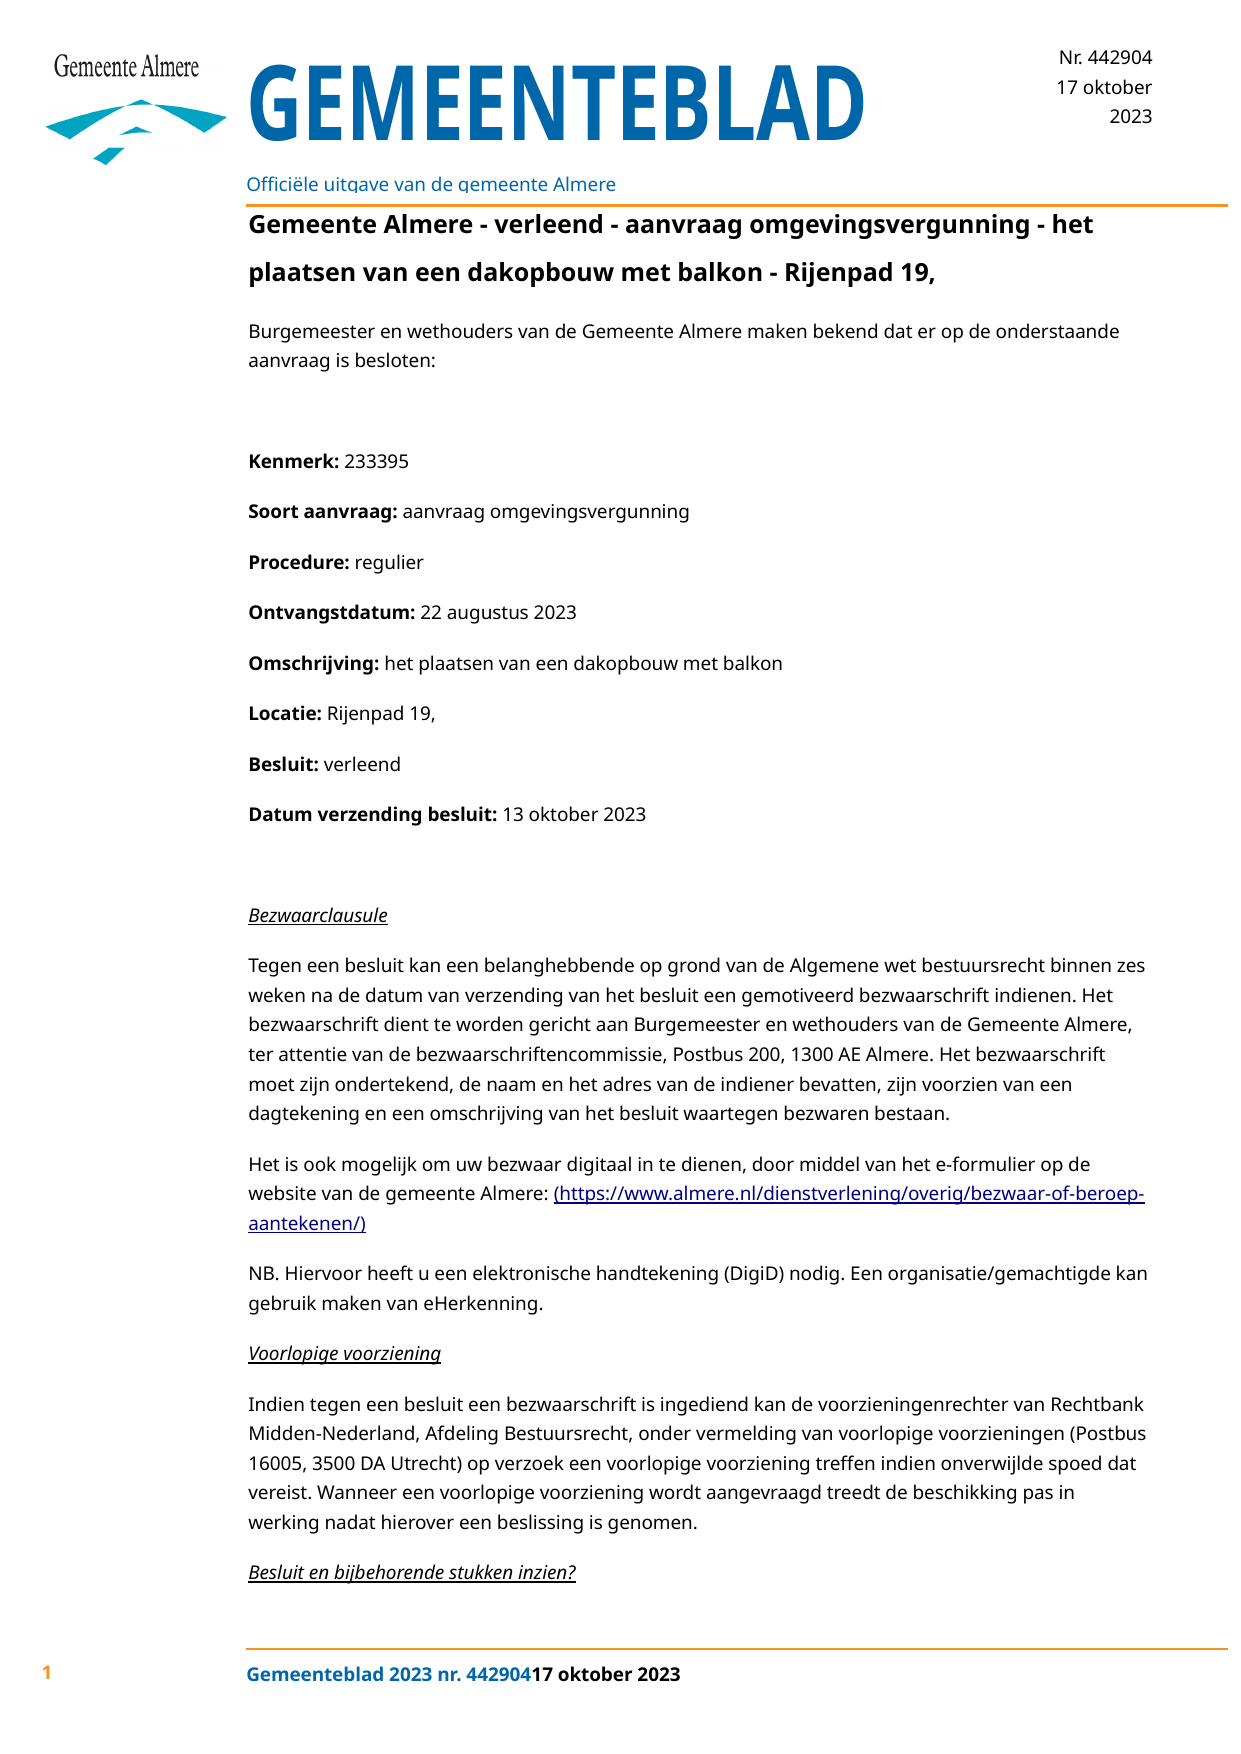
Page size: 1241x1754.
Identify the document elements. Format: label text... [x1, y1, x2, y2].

text Burgemeester en wethouders van de Gemeente Almere maken bekend dat er op de onderstaande aanvraag is besloten: [248, 318, 1152, 373]
text Ontvangstdatum: 22 augustus 2023 [248, 599, 1152, 625]
text Gemeente Almere - verleend - aanvraag omgevingsvergunning - het plaatsen van een dakopbouw met balkon - Rijenpad 19, [248, 207, 1152, 288]
text Voorlopige voorziening [248, 1340, 1152, 1366]
text Soort aanvraag: aanvraag omgevingsvergunning [248, 499, 1152, 524]
text Besluit en bijbehorende stukken inzien? [248, 1559, 1152, 1585]
text Procedure: regulier [248, 549, 1152, 575]
text Bezwaarclausule [248, 902, 1152, 928]
text Besluit: verleend [248, 751, 1152, 777]
picture [41, 47, 231, 172]
text Datum verzending besluit: 13 oktober 2023 [248, 801, 1152, 827]
text Indien tegen een besluit een bezwaarschrift is ingediend kan de voorzieningenrechter van Rechtbank Midden-Nederland, Afdeling Bestuursrecht, onder vermelding van voorlopige voorzieningen (Postbus 16005, 3500 DA Utrecht) op verzoek een voorlopige voorziening treffen indien onverwijlde spoed dat vereist. Wanneer een voorlopige voorziening wordt aangevraagd treedt de beschikking pas in werking nadat hierover een beslissing is genomen. [248, 1391, 1152, 1535]
text Het is ook mogelijk om uw bezwaar digitaal in te dienen, door middel van het e-formulier op de website van de gemeente Almere: (https://www.almere.nl/dienstverlening/overig/bezwaar-of-beroep-aantekenen/) [248, 1151, 1152, 1236]
text Tegen een besluit kan een belanghebbende op grond van de Algemene wet bestuursrecht binnen zes weken na de datum van verzending van het besluit een gemotiveerd bezwaarschrift indienen. Het bezwaarschrift dient te worden gericht aan Burgemeester en wethouders van de Gemeente Almere, ter attentie van de bezwaarschriftencommissie, Postbus 200, 1300 AE Almere. Het bezwaarschrift moet zijn ondertekend, de naam en het adres van de indiener bevatten, zijn voorzien van een dagtekening en een omschrijving van het besluit waartegen bezwaren bestaan. [248, 952, 1152, 1126]
text Kenmerk: 233395 [248, 448, 1152, 474]
text Locatie: Rijenpad 19, [248, 700, 1152, 726]
text NB. Hiervoor heeft u een elektronische handtekening (DigiD) nodig. Een organisatie/gemachtigde kan gebruik maken van eHerkenning. [248, 1260, 1152, 1316]
text Omschrijving: het plaatsen van een dakopbouw met balkon [248, 650, 1152, 676]
